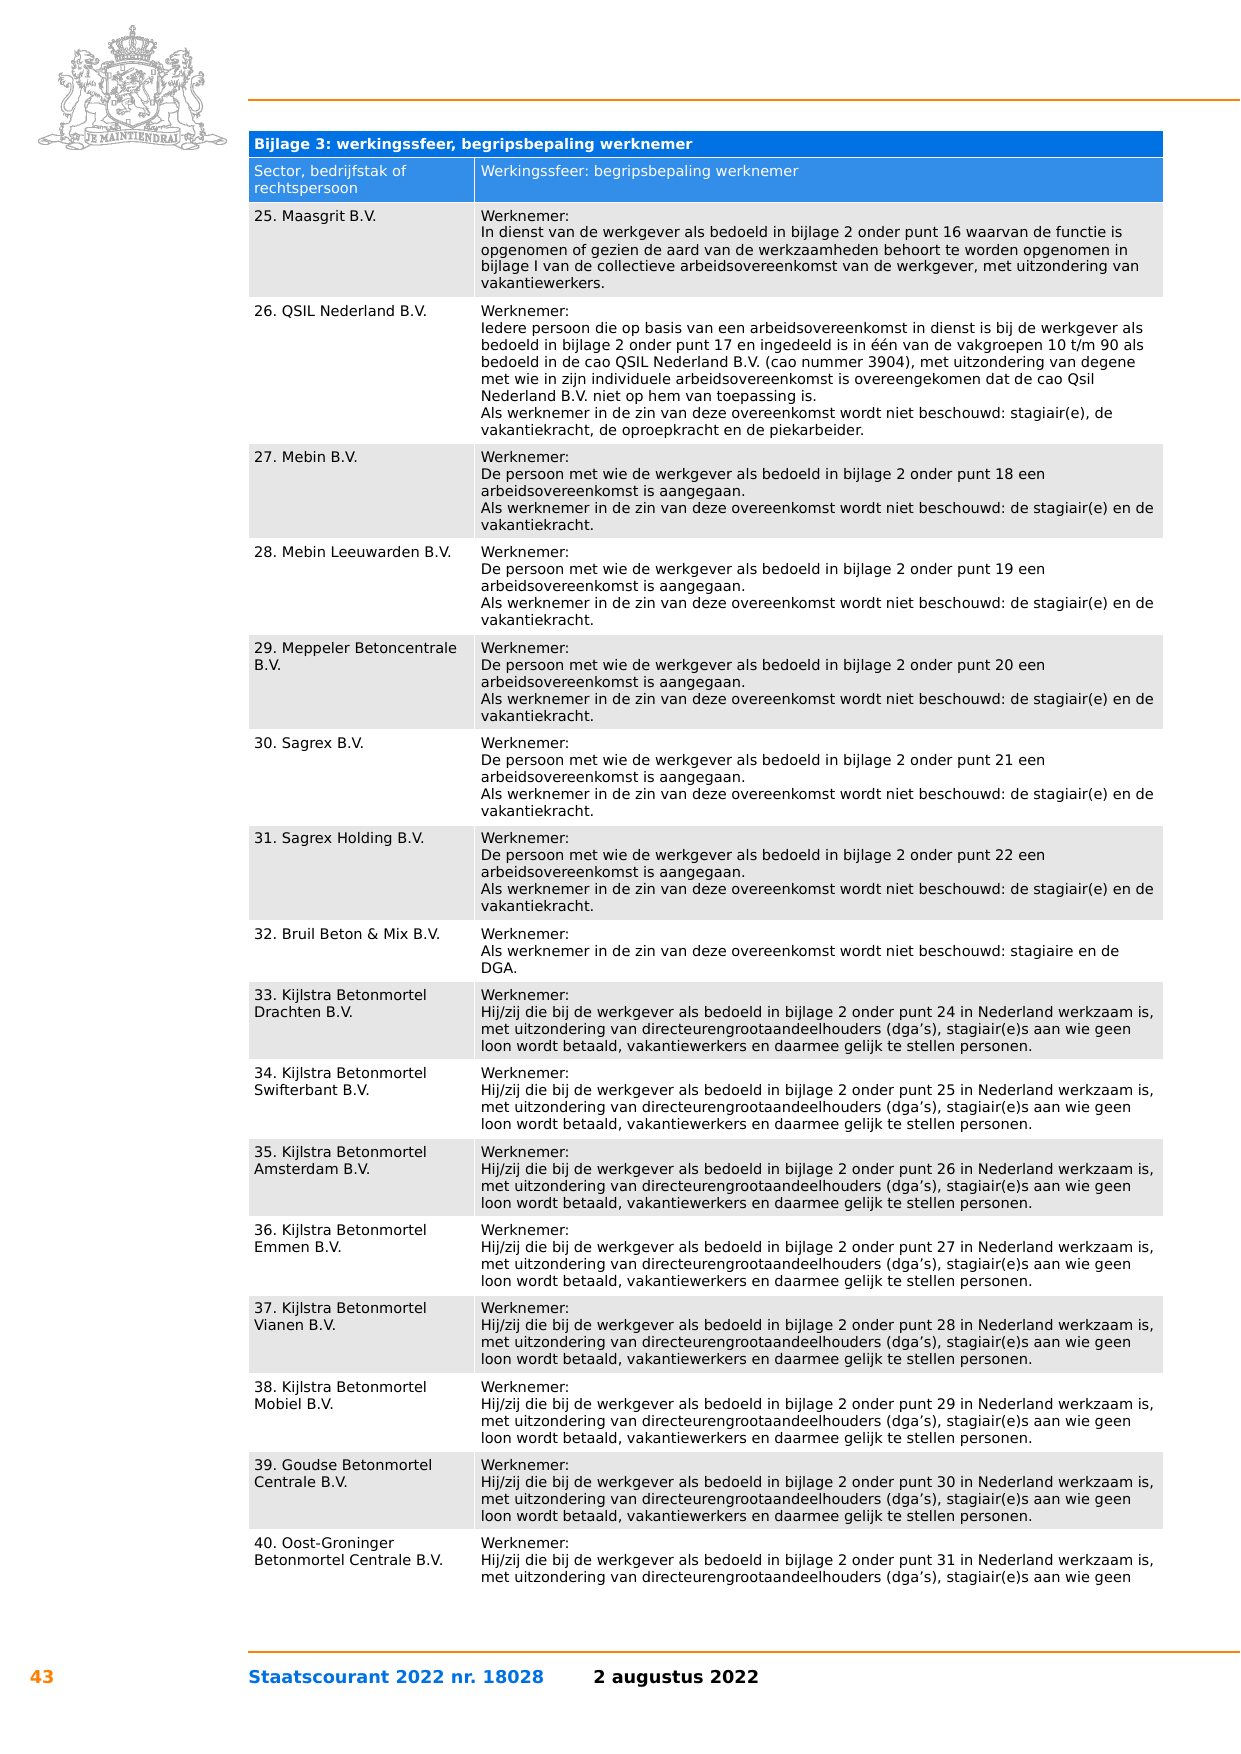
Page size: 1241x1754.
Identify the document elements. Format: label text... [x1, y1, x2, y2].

table_cell Werknemer: Hij/zij die bij de werkgever als bedoeld in bijlage 2 onder punt 25 in Nederland werkzaam is, met uitzondering van directeurengrootaandeelhouders (dga’s), stagiair(e)s aan wie geen loon wordt betaald, vakantiewerkers en daarmee gelijk te stellen personen. [475, 1061, 1163, 1138]
table_cell 35. Kijlstra Betonmortel Amsterdam B.V. [249, 1139, 474, 1216]
table_cell 26. QSIL Nederland B.V. [249, 298, 474, 443]
table_cell Werkingssfeer: begripsbepaling werknemer [475, 158, 1163, 202]
table_cell Werknemer: De persoon met wie de werkgever als bedoeld in bijlage 2 onder punt 21 een arbeidsovereenkomst is aangegaan. Als werknemer in de zin van deze overeenkomst wordt niet beschouwd: de stagiair(e) en de vakantiekracht. [475, 730, 1163, 824]
table_cell 31. Sagrex Holding B.V. [249, 826, 474, 920]
table_cell Werknemer: Hij/zij die bij de werkgever als bedoeld in bijlage 2 onder punt 26 in Nederland werkzaam is, met uitzondering van directeurengrootaandeelhouders (dga’s), stagiair(e)s aan wie geen loon wordt betaald, vakantiewerkers en daarmee gelijk te stellen personen. [475, 1139, 1163, 1216]
table_cell 27. Mebin B.V. [249, 444, 474, 538]
table_cell 38. Kijlstra Betonmortel Mobiel B.V. [249, 1374, 474, 1451]
table_cell Werknemer: De persoon met wie de werkgever als bedoeld in bijlage 2 onder punt 20 een arbeidsovereenkomst is aangegaan. Als werknemer in de zin van deze overeenkomst wordt niet beschouwd: de stagiair(e) en de vakantiekracht. [475, 635, 1163, 729]
table_cell Werknemer: Iedere persoon die op basis van een arbeidsovereenkomst in dienst is bij de werkgever als bedoeld in bijlage 2 onder punt 17 en ingedeeld is in één van de vakgroepen 10 t/m 90 als bedoeld in de cao QSIL Nederland B.V. (cao nummer 3904), met uitzondering van degene met wie in zijn individuele arbeidsovereenkomst is overeengekomen dat de cao Qsil Nederland B.V. niet op hem van toepassing is. Als werknemer in de zin van deze overeenkomst wordt niet beschouwd: stagiair(e), de vakantiekracht, de oproepkracht en de piekarbeider. [475, 298, 1163, 443]
table_cell Sector, bedrijfstak of rechtspersoon [249, 158, 474, 202]
table_cell Werknemer: Hij/zij die bij de werkgever als bedoeld in bijlage 2 onder punt 29 in Nederland werkzaam is, met uitzondering van directeurengrootaandeelhouders (dga’s), stagiair(e)s aan wie geen loon wordt betaald, vakantiewerkers en daarmee gelijk te stellen personen. [475, 1374, 1163, 1451]
table_cell Werknemer: Hij/zij die bij de werkgever als bedoeld in bijlage 2 onder punt 27 in Nederland werkzaam is, met uitzondering van directeurengrootaandeelhouders (dga’s), stagiair(e)s aan wie geen loon wordt betaald, vakantiewerkers en daarmee gelijk te stellen personen. [475, 1217, 1163, 1294]
table_header Bijlage 3: werkingssfeer, begripsbepaling werknemer [249, 131, 1163, 157]
table_cell 32. Bruil Beton & Mix B.V. [249, 921, 474, 981]
table_cell 30. Sagrex B.V. [249, 730, 474, 824]
table_cell 39. Goudse Betonmortel Centrale B.V. [249, 1452, 474, 1529]
table_cell Werknemer: Als werknemer in de zin van deze overeenkomst wordt niet beschouwd: stagiaire en de DGA. [475, 921, 1163, 981]
table_cell Werknemer: De persoon met wie de werkgever als bedoeld in bijlage 2 onder punt 19 een arbeidsovereenkomst is aangegaan. Als werknemer in de zin van deze overeenkomst wordt niet beschouwd: de stagiair(e) en de vakantiekracht. [475, 540, 1163, 634]
table_cell 33. Kijlstra Betonmortel Drachten B.V. [249, 982, 474, 1059]
table_cell Werknemer: In dienst van de werkgever als bedoeld in bijlage 2 onder punt 16 waarvan de functie is opgenomen of gezien de aard van de werkzaamheden behoort te worden opgenomen in bijlage I van de collectieve arbeidsovereenkomst van de werkgever, met uitzondering van vakantiewerkers. [475, 203, 1163, 297]
table_cell Werknemer: De persoon met wie de werkgever als bedoeld in bijlage 2 onder punt 18 een arbeidsovereenkomst is aangegaan. Als werknemer in de zin van deze overeenkomst wordt niet beschouwd: de stagiair(e) en de vakantiekracht. [475, 444, 1163, 538]
table_cell Werknemer: Hij/zij die bij de werkgever als bedoeld in bijlage 2 onder punt 24 in Nederland werkzaam is, met uitzondering van directeurengrootaandeelhouders (dga’s), stagiair(e)s aan wie geen loon wordt betaald, vakantiewerkers en daarmee gelijk te stellen personen. [475, 982, 1163, 1059]
table_cell Werknemer: De persoon met wie de werkgever als bedoeld in bijlage 2 onder punt 22 een arbeidsovereenkomst is aangegaan. Als werknemer in de zin van deze overeenkomst wordt niet beschouwd: de stagiair(e) en de vakantiekracht. [475, 826, 1163, 920]
table_cell 29. Meppeler Betoncentrale B.V. [249, 635, 474, 729]
table_cell 28. Mebin Leeuwarden B.V. [249, 540, 474, 634]
table_cell 37. Kijlstra Betonmortel Vianen B.V. [249, 1296, 474, 1373]
table_cell 25. Maasgrit B.V. [249, 203, 474, 297]
table_cell Werknemer: Hij/zij die bij de werkgever als bedoeld in bijlage 2 onder punt 30 in Nederland werkzaam is, met uitzondering van directeurengrootaandeelhouders (dga’s), stagiair(e)s aan wie geen loon wordt betaald, vakantiewerkers en daarmee gelijk te stellen personen. [475, 1452, 1163, 1529]
table_cell 34. Kijlstra Betonmortel Swifterbant B.V. [249, 1061, 474, 1138]
table_cell Werknemer: Hij/zij die bij de werkgever als bedoeld in bijlage 2 onder punt 28 in Nederland werkzaam is, met uitzondering van directeurengrootaandeelhouders (dga’s), stagiair(e)s aan wie geen loon wordt betaald, vakantiewerkers en daarmee gelijk te stellen personen. [475, 1296, 1163, 1373]
picture [38, 25, 227, 150]
table_cell 40. Oost-Groninger Betonmortel Centrale B.V. [249, 1531, 474, 1591]
table_cell Werknemer: Hij/zij die bij de werkgever als bedoeld in bijlage 2 onder punt 31 in Nederland werkzaam is, met uitzondering van directeurengrootaandeelhouders (dga’s), stagiair(e)s aan wie geen [475, 1531, 1163, 1591]
table_cell 36. Kijlstra Betonmortel Emmen B.V. [249, 1217, 474, 1294]
